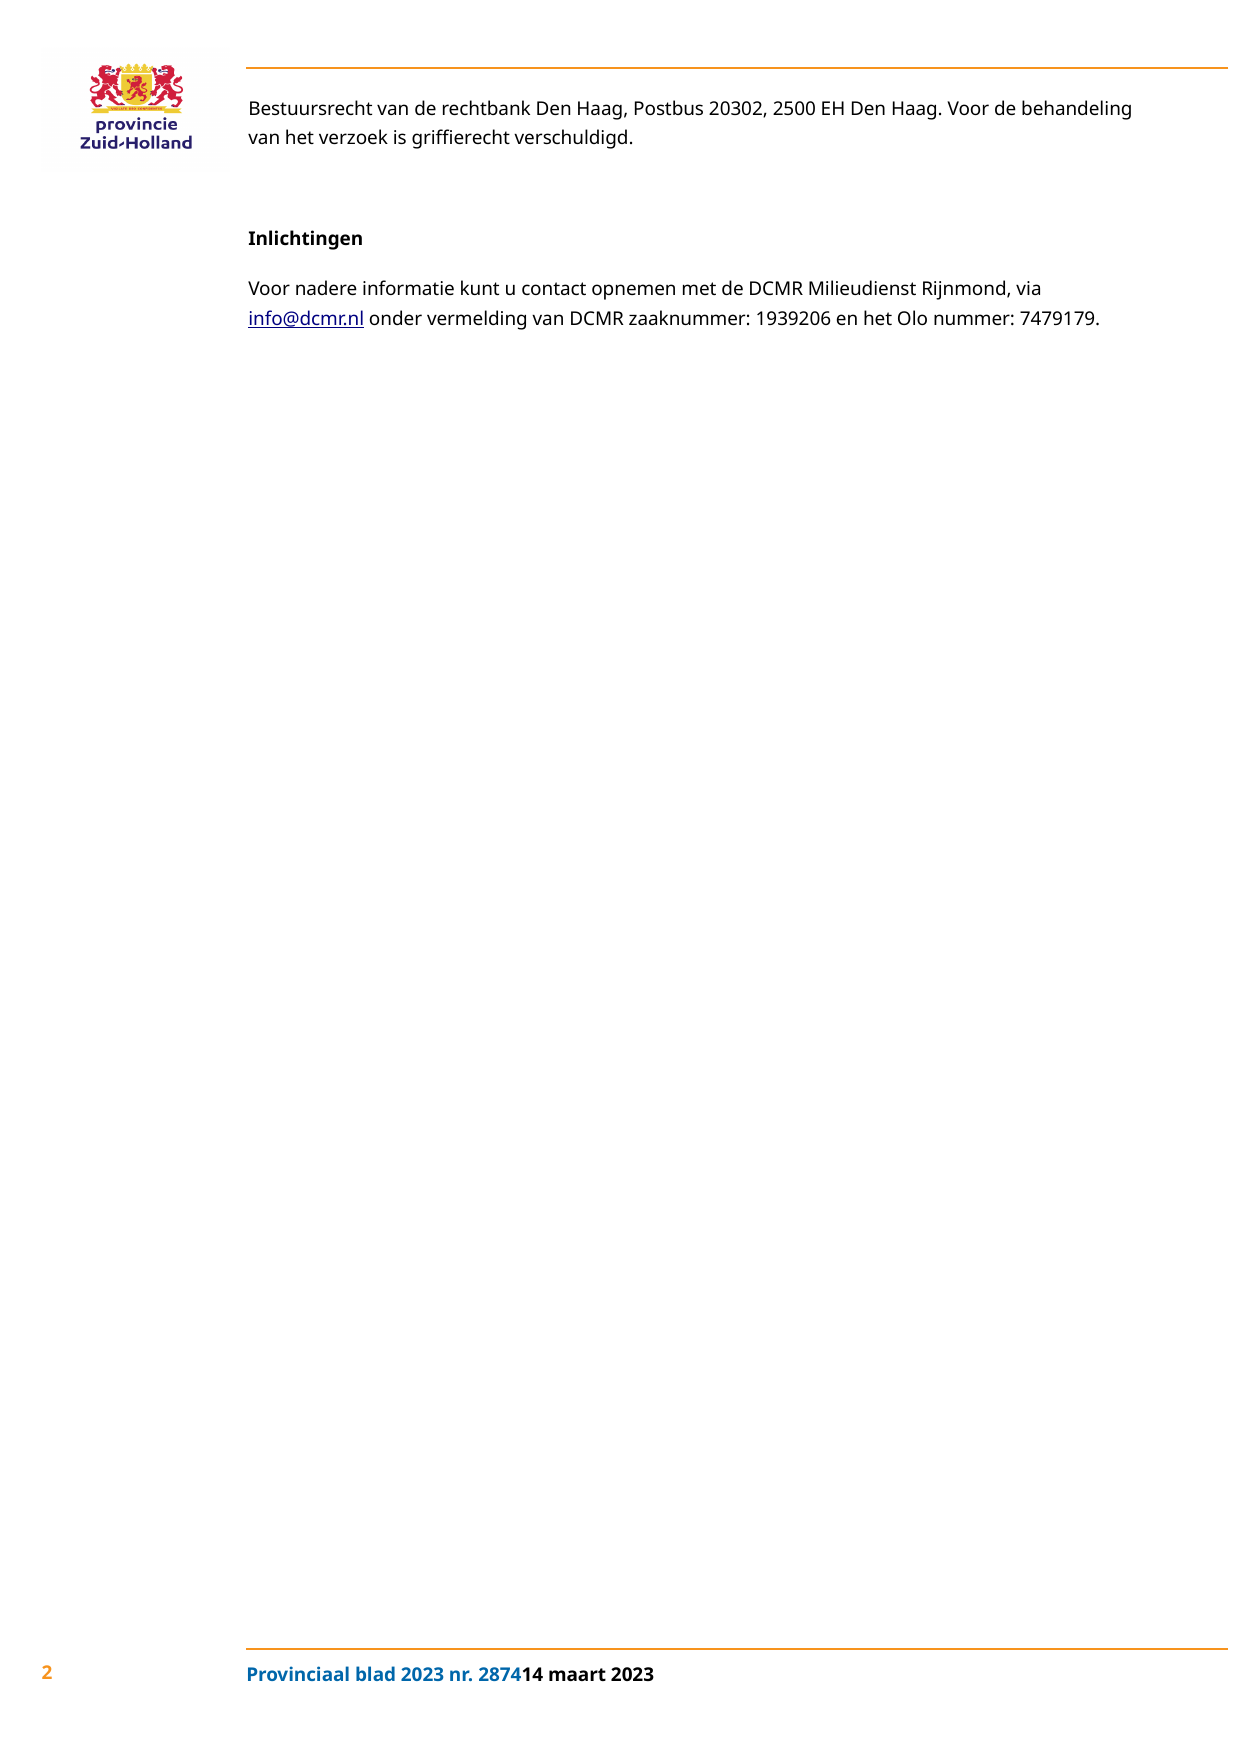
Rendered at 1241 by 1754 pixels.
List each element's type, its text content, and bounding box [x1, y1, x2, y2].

text Voor nadere informatie kunt u contact opnemen met de DCMR Milieudienst Rijnmond, via info@dcmr.nl onder vermelding van DCMR zaaknummer: 1939206 en het Olo nummer: 7479179. [248, 276, 1152, 331]
text Bestuursrecht van de rechtbank Den Haag, Postbus 20302, 2500 EH Den Haag. Voor de behandeling van het verzoek is griffierecht verschuldigd. [248, 95, 1152, 150]
text Inlichtingen [248, 225, 1152, 251]
picture [41, 47, 231, 172]
